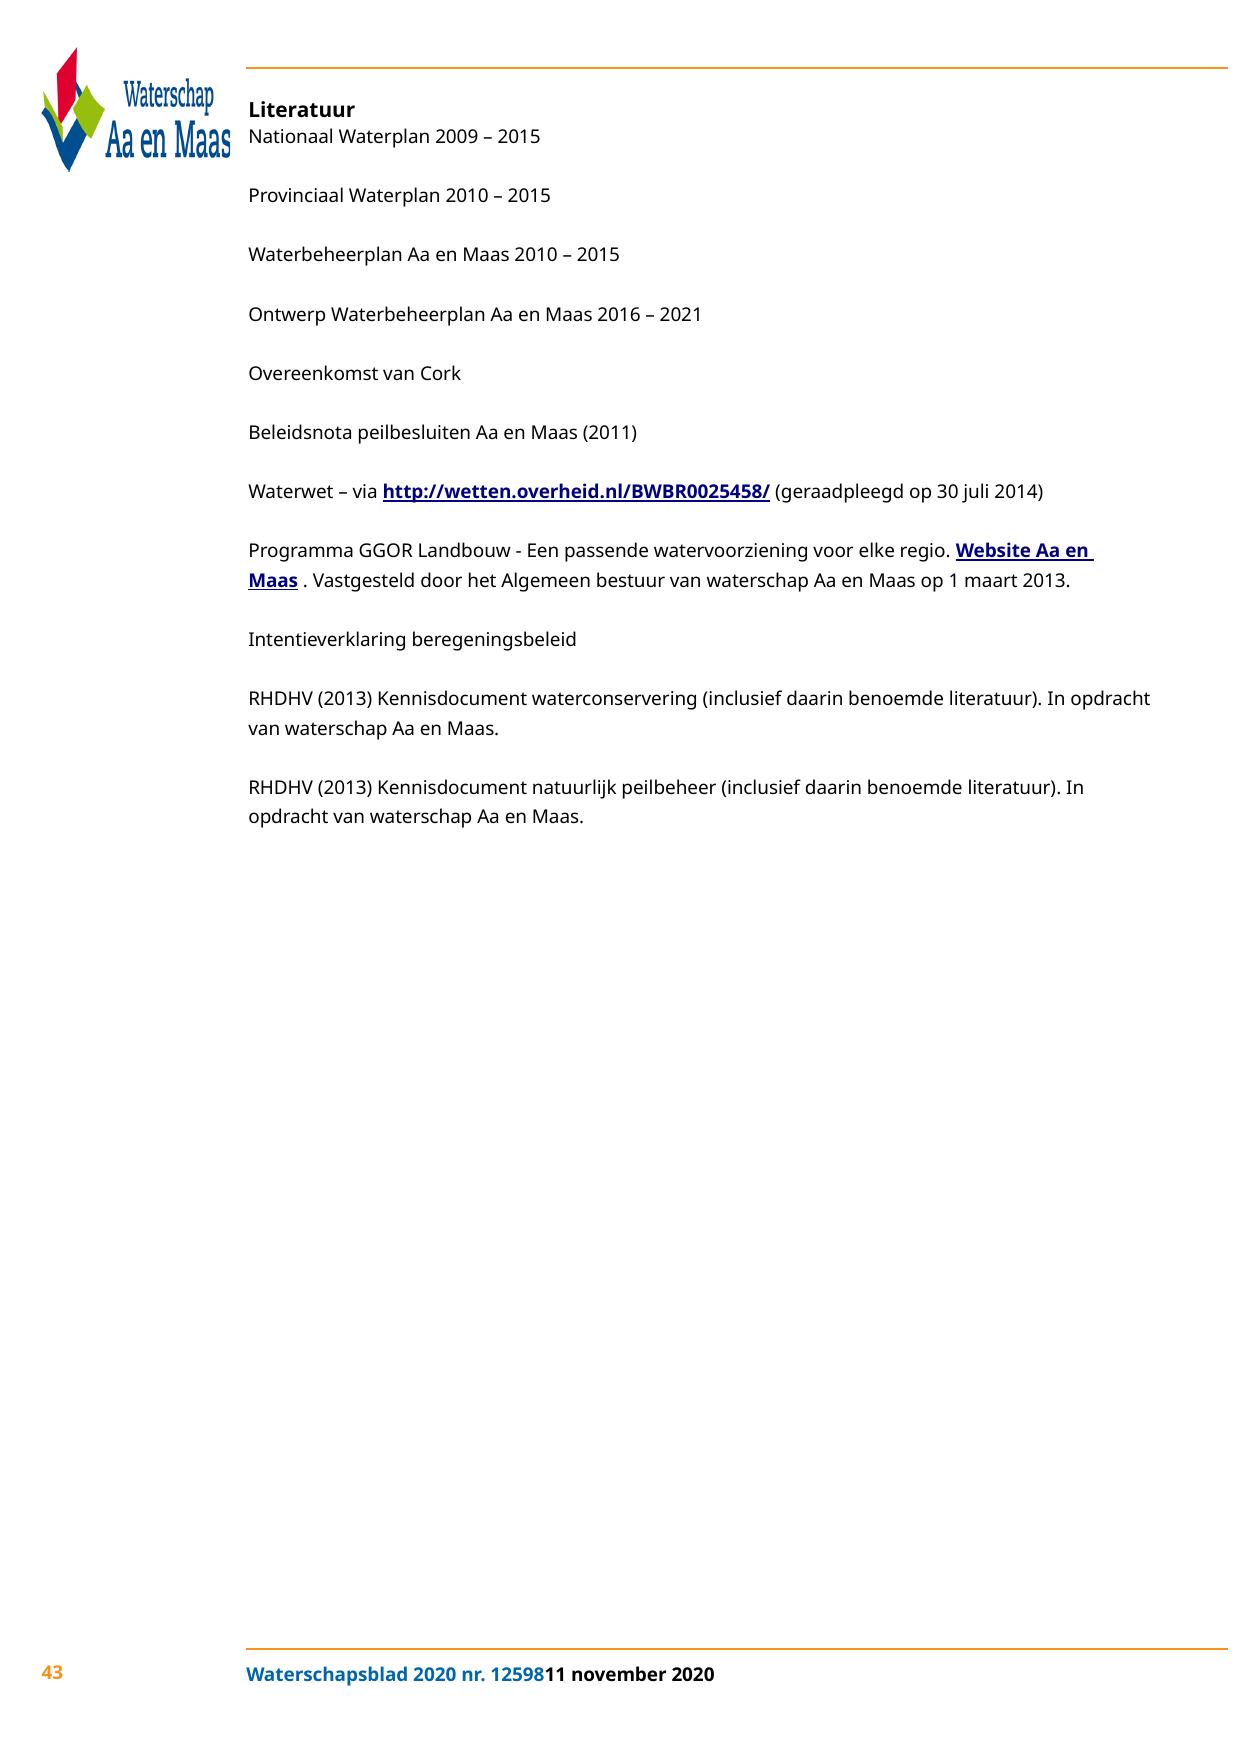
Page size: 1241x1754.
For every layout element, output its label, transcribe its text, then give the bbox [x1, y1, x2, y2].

text Programma GGOR Landbouw - Een passende watervoorziening voor elke regio. Website Aa en Maas . Vastgesteld door het Algemeen bestuur van waterschap Aa en Maas op 1 maart 2013. [248, 537, 1152, 593]
text Ontwerp Waterbeheerplan Aa en Maas 2016 – 2021 [248, 301, 1152, 327]
text Literatuur [248, 95, 1152, 123]
text Provinciaal Waterplan 2010 – 2015 [248, 182, 1152, 208]
text RHDHV (2013) Kennisdocument natuurlijk peilbeheer (inclusief daarin benoemde literatuur). In opdracht van waterschap Aa en Maas. [248, 774, 1152, 829]
text Nationaal Waterplan 2009 – 2015 [248, 123, 1152, 149]
text Waterwet – via http://wetten.overheid.nl/BWBR0025458/ (geraadpleegd op 30 juli 2014) [248, 478, 1152, 504]
text RHDHV (2013) Kennisdocument waterconservering (inclusief daarin benoemde literatuur). In opdracht van waterschap Aa en Maas. [248, 685, 1152, 741]
text Beleidsnota peilbesluiten Aa en Maas (2011) [248, 419, 1152, 445]
text Intentieverklaring beregeningsbeleid [248, 626, 1152, 652]
picture [41, 47, 231, 172]
text Overeenkomst van Cork [248, 360, 1152, 386]
text Waterbeheerplan Aa en Maas 2010 – 2015 [248, 242, 1152, 267]
